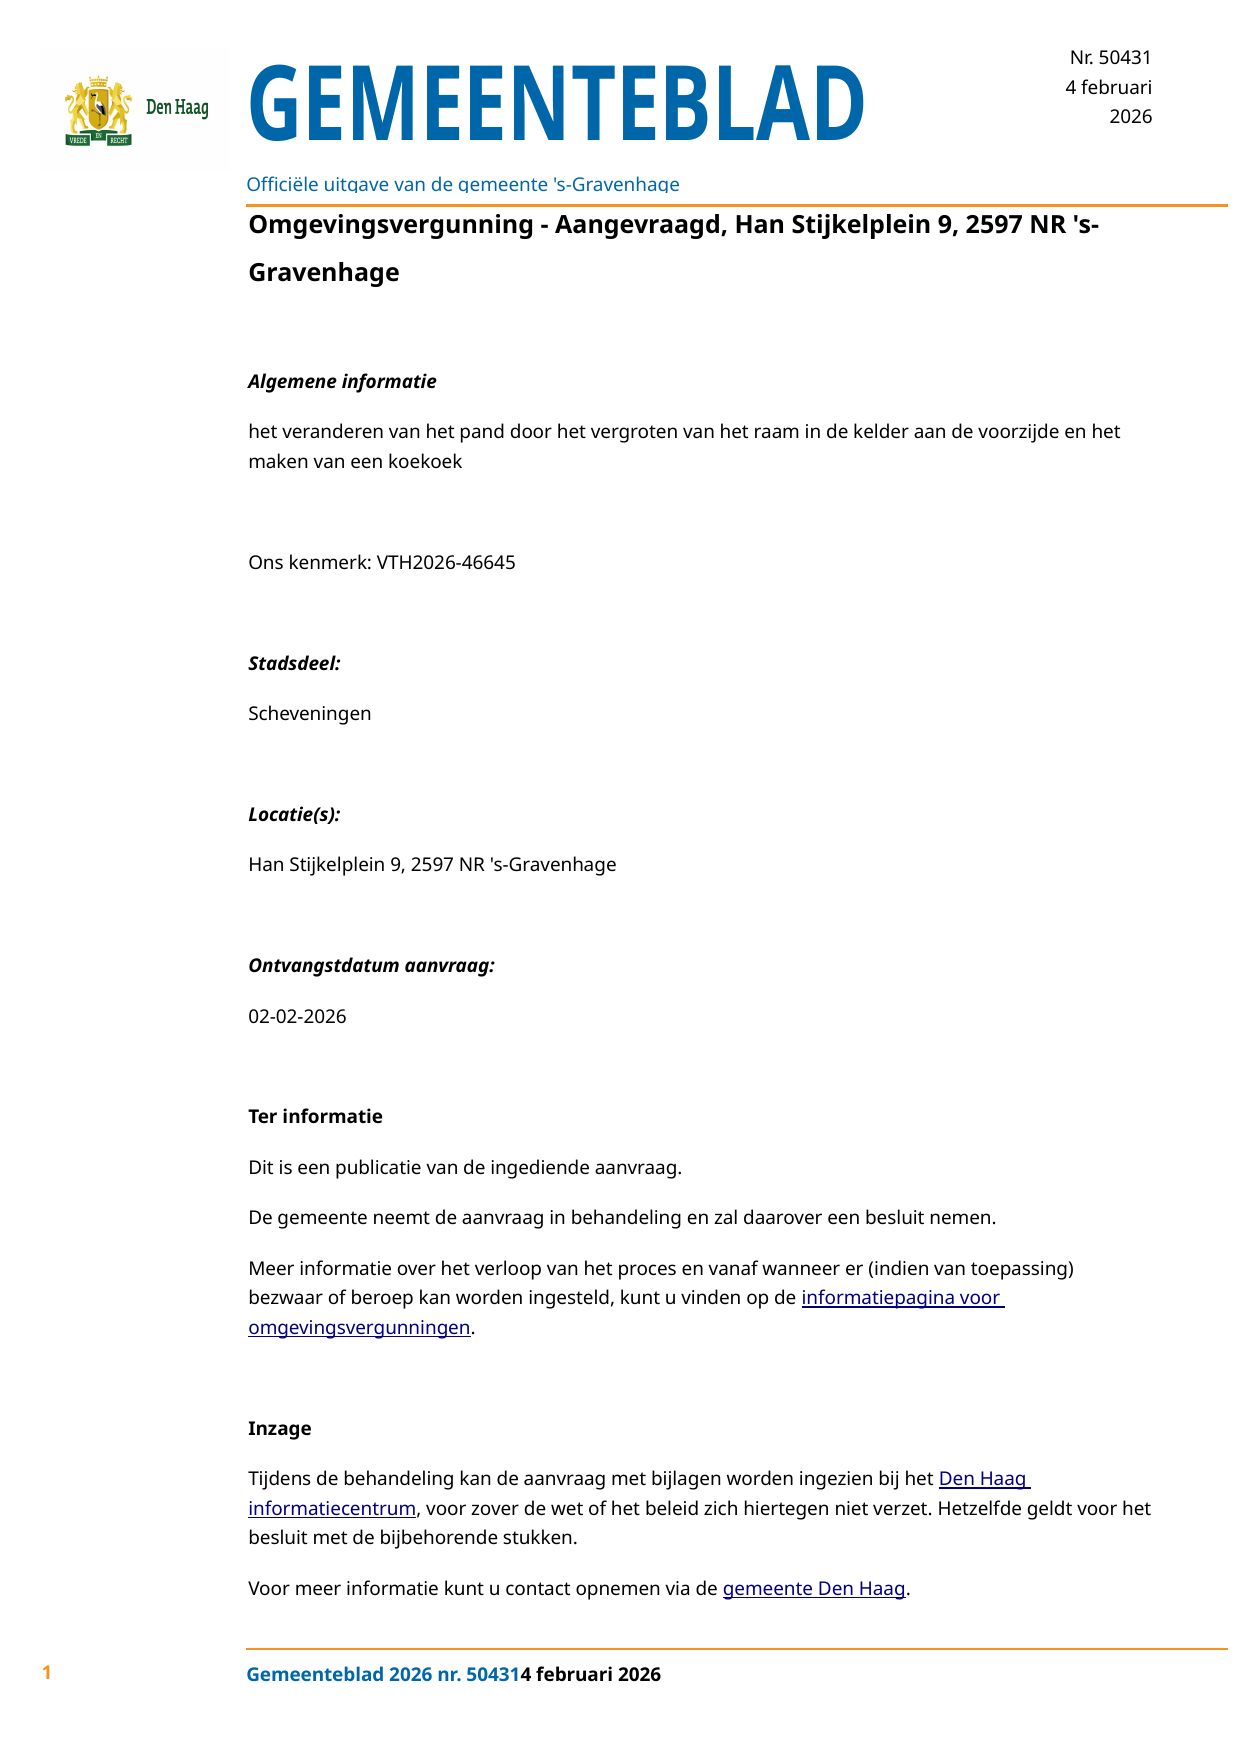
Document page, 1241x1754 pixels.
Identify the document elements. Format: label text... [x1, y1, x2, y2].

text De gemeente neemt de aanvraag in behandeling en zal daarover een besluit nemen. [248, 1204, 1152, 1230]
text Dit is een publicatie van de ingediende aanvraag. [248, 1154, 1152, 1180]
text Scheveningen [248, 700, 1152, 726]
text Ter informatie [248, 1104, 1152, 1129]
text Ontvangstdatum aanvraag: [248, 952, 1152, 978]
text Ons kenmerk: VTH2026-46645 [248, 549, 1152, 575]
picture [41, 47, 231, 172]
text Locatie(s): [248, 801, 1152, 827]
text Meer informatie over het verloop van het proces en vanaf wanneer er (indien van toepassing) bezwaar of beroep kan worden ingesteld, kunt u vinden op de informatiepagina voor omgevingsvergunningen. [248, 1255, 1152, 1340]
text Algemene informatie [248, 368, 1152, 394]
text Voor meer informatie kunt u contact opnemen via de gemeente Den Haag. [248, 1575, 1152, 1601]
text Tijdens de behandeling kan de aanvraag met bijlagen worden ingezien bij het Den Haag informatiecentrum, voor zover de wet of het beleid zich hiertegen niet verzet. Hetzelfde geldt voor het besluit met de bijbehorende stukken. [248, 1465, 1152, 1550]
text Inzage [248, 1415, 1152, 1441]
text Stadsdeel: [248, 650, 1152, 676]
text 02-02-2026 [248, 1003, 1152, 1029]
text Omgevingsvergunning - Aangevraagd, Han Stijkelplein 9, 2597 NR 's-Gravenhage [248, 207, 1152, 288]
text het veranderen van het pand door het vergroten van het raam in de kelder aan de voorzijde en het maken van een koekoek [248, 419, 1152, 474]
text Han Stijkelplein 9, 2597 NR 's-Gravenhage [248, 852, 1152, 877]
